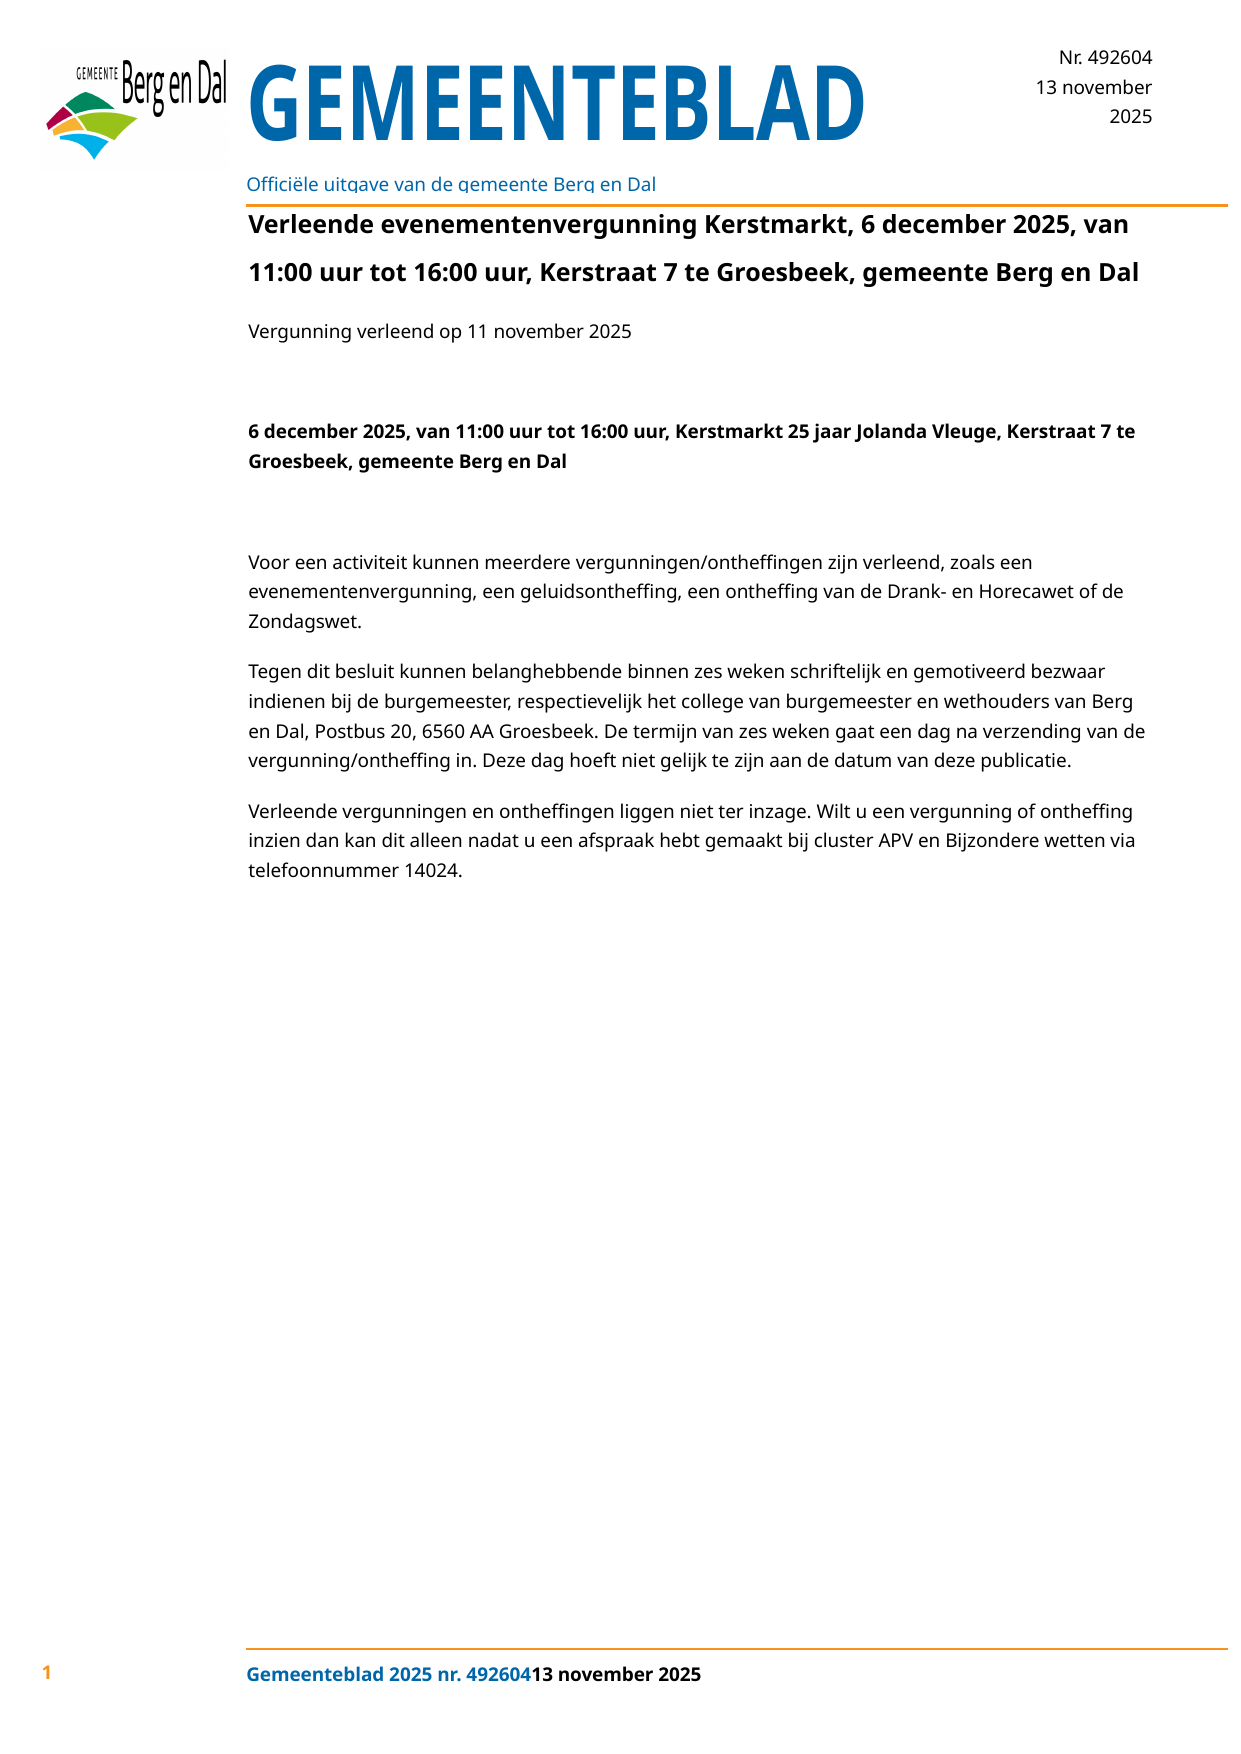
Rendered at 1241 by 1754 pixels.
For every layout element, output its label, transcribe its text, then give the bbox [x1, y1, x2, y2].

text Voor een activiteit kunnen meerdere vergunningen/ontheffingen zijn verleend, zoals een evenementenvergunning, een geluidsontheffing, een ontheffing van de Drank- en Horecawet of de Zondagswet. [248, 549, 1152, 634]
text Verleende vergunningen en ontheffingen liggen niet ter inzage. Wilt u een vergunning of ontheffing inzien dan kan dit alleen nadat u een afspraak hebt gemaakt bij cluster APV en Bijzondere wetten via telefoonnummer 14024. [248, 798, 1152, 883]
text Verleende evenementenvergunning Kerstmarkt, 6 december 2025, van 11:00 uur tot 16:00 uur, Kerstraat 7 te Groesbeek, gemeente Berg en Dal [248, 207, 1152, 288]
text 6 december 2025, van 11:00 uur tot 16:00 uur, Kerstmarkt 25 jaar Jolanda Vleuge, Kerstraat 7 te Groesbeek, gemeente Berg en Dal [248, 419, 1152, 474]
text Vergunning verleend op 11 november 2025 [248, 318, 1152, 344]
text Tegen dit besluit kunnen belanghebbende binnen zes weken schriftelijk en gemotiveerd bezwaar indienen bij de burgemeester, respectievelijk het college van burgemeester en wethouders van Berg en Dal, Postbus 20, 6560 AA Groesbeek. De termijn van zes weken gaat een dag na verzending van de vergunning/ontheffing in. Deze dag hoeft niet gelijk te zijn aan de datum van deze publicatie. [248, 659, 1152, 773]
picture [41, 47, 231, 172]
